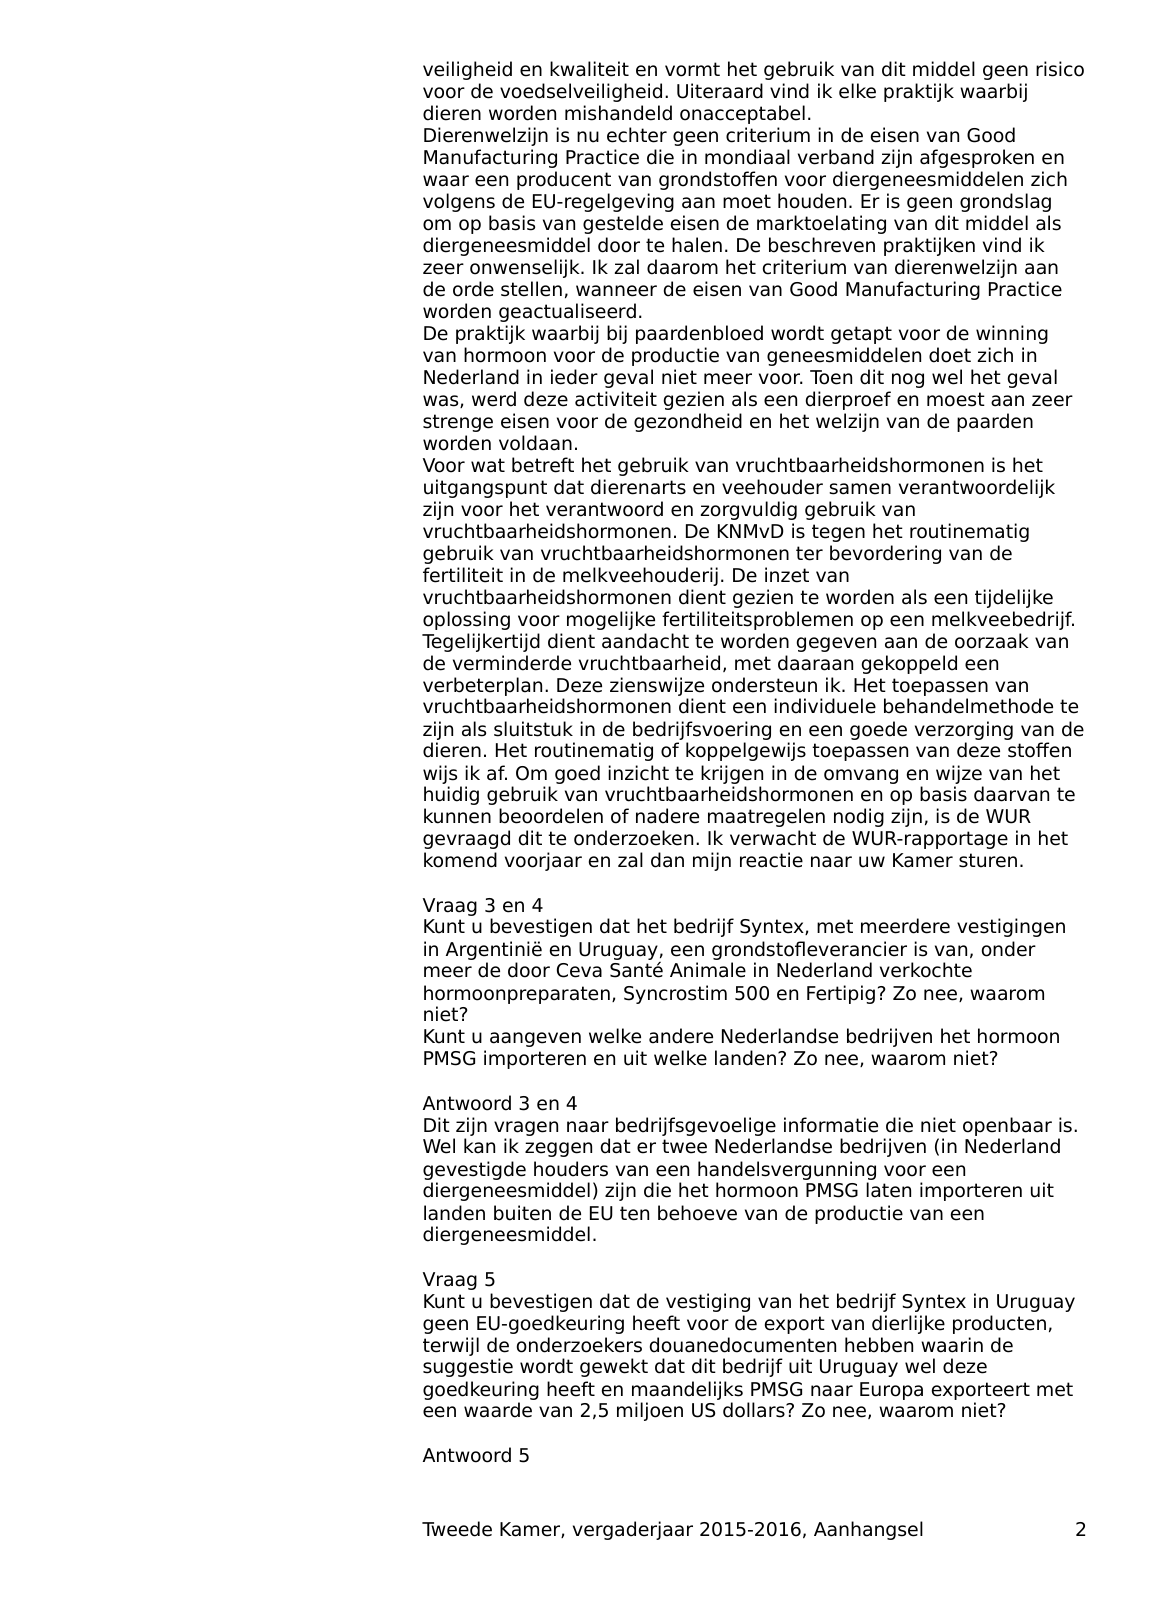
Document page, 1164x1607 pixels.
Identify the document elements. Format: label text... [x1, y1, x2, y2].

text De praktijk waarbij bij paardenbloed wordt getapt voor de winning van hormoon voor de productie van geneesmiddelen doet zich in Nederland in ieder geval niet meer voor. Toen dit nog wel het geval was, werd deze activiteit gezien als een dierproef en moest aan zeer strenge eisen voor de gezondheid en het welzijn van de paarden worden voldaan. [422, 323, 1087, 455]
text Dierenwelzijn is nu echter geen criterium in de eisen van Good Manufacturing Practice die in mondiaal verband zijn afgesproken en waar een producent van grondstoffen voor diergeneesmiddelen zich volgens de EU-regelgeving aan moet houden. Er is geen grondslag om op basis van gestelde eisen de marktoelating van dit middel als diergeneesmiddel door te halen. De beschreven praktijken vind ik zeer onwenselijk. Ik zal daarom het criterium van dierenwelzijn aan de orde stellen, wanneer de eisen van Good Manufacturing Practice worden geactualiseerd. [422, 125, 1087, 323]
text Kunt u bevestigen dat het bedrijf Syntex, met meerdere vestigingen in Argentinië en Uruguay, een grondstofleverancier is van, onder meer de door Ceva Santé Animale in Nederland verkochte hormoonpreparaten, Syncrostim 500 en Fertipig? Zo nee, waarom niet? [422, 916, 1087, 1026]
text Voor wat betreft het gebruik van vruchtbaarheidshormonen is het uitgangspunt dat dierenarts en veehouder samen verantwoordelijk zijn voor het verantwoord en zorgvuldig gebruik van vruchtbaarheidshormonen. De KNMvD is tegen het routinematig gebruik van vruchtbaarheidshormonen ter bevordering van de fertiliteit in de melkveehouderij. De inzet van vruchtbaarheidshormonen dient gezien te worden als een tijdelijke oplossing voor mogelijke fertiliteitsproblemen op een melkveebedrijf. Tegelijkertijd dient aandacht te worden gegeven aan de oorzaak van de verminderde vruchtbaarheid, met daaraan gekoppeld een verbeterplan. Deze zienswijze ondersteun ik. Het toepassen van vruchtbaarheidshormonen dient een individuele behandelmethode te zijn als sluitstuk in de bedrijfsvoering en een goede verzorging van de dieren. Het routinematig of koppelgewijs toepassen van deze stoffen wijs ik af. Om goed inzicht te krijgen in de omvang en wijze van het huidig gebruik van vruchtbaarheidshormonen en op basis daarvan te kunnen beoordelen of nadere maatregelen nodig zijn, is de WUR gevraagd dit te onderzoeken. Ik verwacht de WUR-rapportage in het komend voorjaar en zal dan mijn reactie naar uw Kamer sturen. [422, 455, 1087, 872]
text Antwoord 5 [422, 1444, 1087, 1467]
text Dit zijn vragen naar bedrijfsgevoelige informatie die niet openbaar is. Wel kan ik zeggen dat er twee Nederlandse bedrijven (in Nederland gevestigde houders van een handelsvergunning voor een diergeneesmiddel) zijn die het hormoon PMSG laten importeren uit landen buiten de EU ten behoeve van de productie van een diergeneesmiddel. [422, 1114, 1087, 1246]
text Vraag 5 [422, 1268, 1087, 1291]
text Vraag 3 en 4 [422, 894, 1087, 916]
text Kunt u aangeven welke andere Nederlandse bedrijven het hormoon PMSG importeren en uit welke landen? Zo nee, waarom niet? [422, 1026, 1087, 1070]
text Kunt u bevestigen dat de vestiging van het bedrijf Syntex in Uruguay geen EU-goedkeuring heeft voor de export van dierlijke producten, terwijl de onderzoekers douanedocumenten hebben waarin de suggestie wordt gewekt dat dit bedrijf uit Uruguay wel deze goedkeuring heeft en maandelijks PMSG naar Europa exporteert met een waarde van 2,5 miljoen US dollars? Zo nee, waarom niet? [422, 1291, 1087, 1422]
text Antwoord 3 en 4 [422, 1092, 1087, 1114]
text veiligheid en kwaliteit en vormt het gebruik van dit middel geen risico voor de voedselveiligheid. Uiteraard vind ik elke praktijk waarbij dieren worden mishandeld onacceptabel. [422, 59, 1087, 125]
